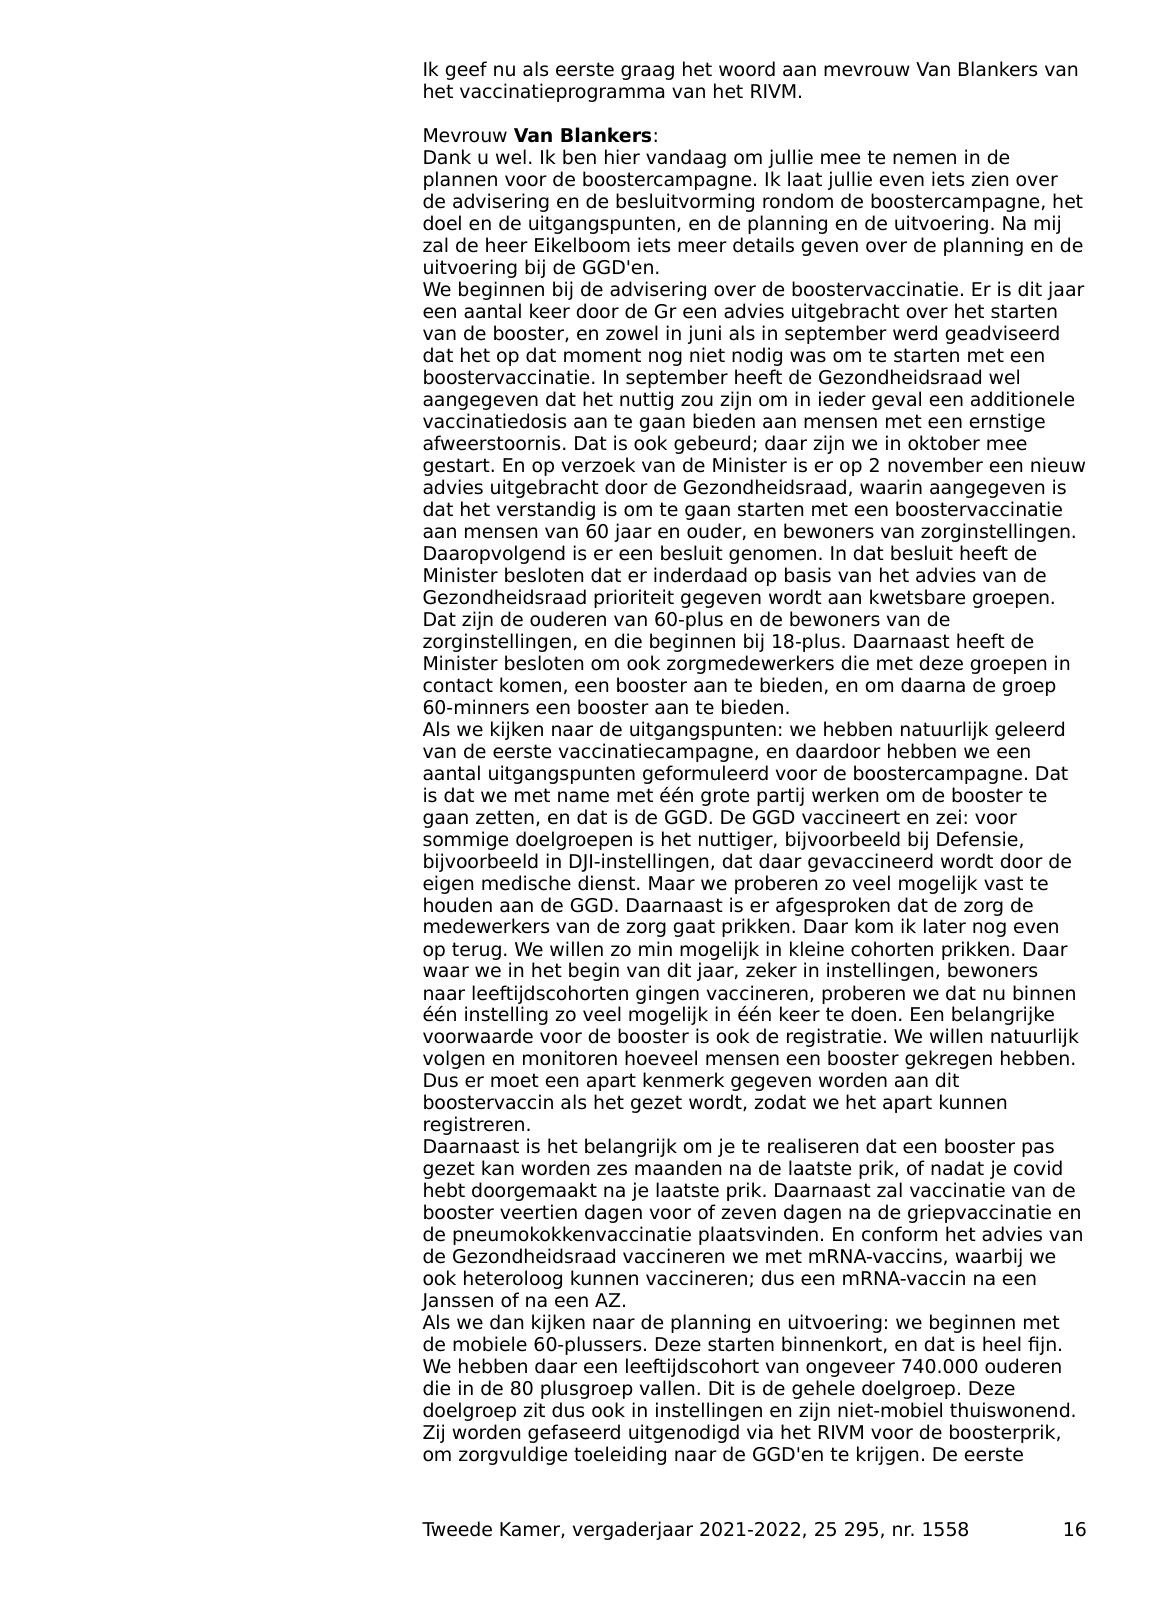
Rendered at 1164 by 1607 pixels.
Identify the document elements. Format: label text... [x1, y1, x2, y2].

text Daaropvolgend is er een besluit genomen. In dat besluit heeft de Minister besloten dat er inderdaad op basis van het advies van de Gezondheidsraad prioriteit gegeven wordt aan kwetsbare groepen. Dat zijn de ouderen van 60-plus en de bewoners van de zorginstellingen, en die beginnen bij 18-plus. Daarnaast heeft de Minister besloten om ook zorgmedewerkers die met deze groepen in contact komen, een booster aan te bieden, en om daarna de groep 60-minners een booster aan te bieden. [422, 543, 1087, 719]
text Daarnaast is het belangrijk om je te realiseren dat een booster pas gezet kan worden zes maanden na de laatste prik, of nadat je covid hebt doorgemaakt na je laatste prik. Daarnaast zal vaccinatie van de booster veertien dagen voor of zeven dagen na de griepvaccinatie en de pneumokokkenvaccinatie plaatsvinden. En conform het advies van de Gezondheidsraad vaccineren we met mRNA-vaccins, waarbij we ook heteroloog kunnen vaccineren; dus een mRNA-vaccin na een Janssen of na een AZ. [422, 1136, 1087, 1312]
text Als we dan kijken naar de planning en uitvoering: we beginnen met de mobiele 60-plussers. Deze starten binnenkort, en dat is heel fijn. We hebben daar een leeftijdscohort van ongeveer 740.000 ouderen die in de 80 plusgroep vallen. Dit is de gehele doelgroep. Deze doelgroep zit dus ook in instellingen en zijn niet-mobiel thuiswonend. Zij worden gefaseerd uitgenodigd via het RIVM voor de boosterprik, om zorgvuldige toeleiding naar de GGD'en te krijgen. De eerste [422, 1312, 1087, 1466]
text We beginnen bij de advisering over de boostervaccinatie. Er is dit jaar een aantal keer door de Gr een advies uitgebracht over het starten van de booster, en zowel in juni als in september werd geadviseerd dat het op dat moment nog niet nodig was om te starten met een boostervaccinatie. In september heeft de Gezondheidsraad wel aangegeven dat het nuttig zou zijn om in ieder geval een additionele vaccinatiedosis aan te gaan bieden aan mensen met een ernstige afweerstoornis. Dat is ook gebeurd; daar zijn we in oktober mee gestart. En op verzoek van de Minister is er op 2 november een nieuw advies uitgebracht door de Gezondheidsraad, waarin aangegeven is dat het verstandig is om te gaan starten met een boostervaccinatie aan mensen van 60 jaar en ouder, en bewoners van zorginstellingen. [422, 279, 1087, 543]
text Ik geef nu als eerste graag het woord aan mevrouw Van Blankers van het vaccinatieprogramma van het RIVM. [422, 59, 1087, 103]
text Dank u wel. Ik ben hier vandaag om jullie mee te nemen in de plannen voor de boostercampagne. Ik laat jullie even iets zien over de advisering en de besluitvorming rondom de boostercampagne, het doel en de uitgangspunten, en de planning en de uitvoering. Na mij zal de heer Eikelboom iets meer details geven over de planning en de uitvoering bij de GGD'en. [422, 147, 1087, 279]
text Mevrouw Van Blankers: [422, 125, 1087, 147]
text Als we kijken naar de uitgangspunten: we hebben natuurlijk geleerd van de eerste vaccinatiecampagne, en daardoor hebben we een aantal uitgangspunten geformuleerd voor de boostercampagne. Dat is dat we met name met één grote partij werken om de booster te gaan zetten, en dat is de GGD. De GGD vaccineert en zei: voor sommige doelgroepen is het nuttiger, bijvoorbeeld bij Defensie, bijvoorbeeld in DJI-instellingen, dat daar gevaccineerd wordt door de eigen medische dienst. Maar we proberen zo veel mogelijk vast te houden aan de GGD. Daarnaast is er afgesproken dat de zorg de medewerkers van de zorg gaat prikken. Daar kom ik later nog even op terug. We willen zo min mogelijk in kleine cohorten prikken. Daar waar we in het begin van dit jaar, zeker in instellingen, bewoners naar leeftijdscohorten gingen vaccineren, proberen we dat nu binnen één instelling zo veel mogelijk in één keer te doen. Een belangrijke voorwaarde voor de booster is ook de registratie. We willen natuurlijk volgen en monitoren hoeveel mensen een booster gekregen hebben. Dus er moet een apart kenmerk gegeven worden aan dit boostervaccin als het gezet wordt, zodat we het apart kunnen registreren. [422, 719, 1087, 1136]
